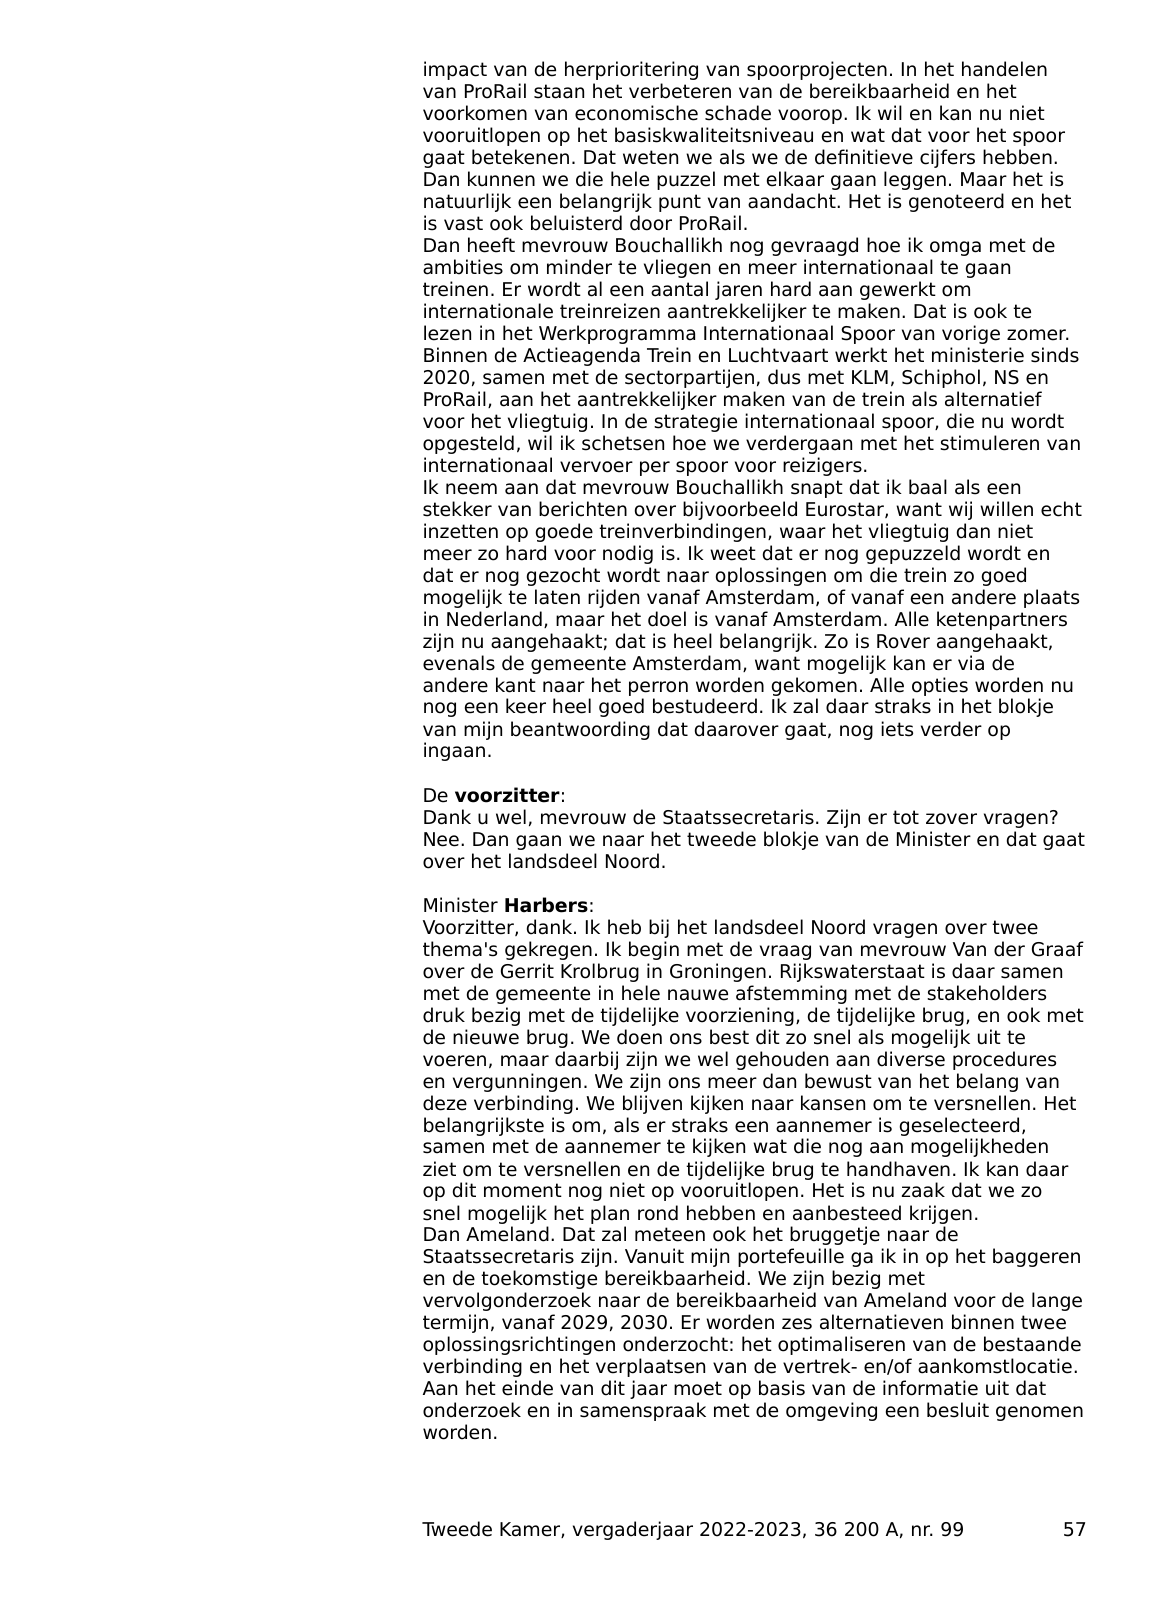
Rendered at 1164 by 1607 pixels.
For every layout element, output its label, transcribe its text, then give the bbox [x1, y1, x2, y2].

text impact van de herprioritering van spoorprojecten. In het handelen van ProRail staan het verbeteren van de bereikbaarheid en het voorkomen van economische schade voorop. Ik wil en kan nu niet vooruitlopen op het basiskwaliteitsniveau en wat dat voor het spoor gaat betekenen. Dat weten we als we de definitieve cijfers hebben. Dan kunnen we die hele puzzel met elkaar gaan leggen. Maar het is natuurlijk een belangrijk punt van aandacht. Het is genoteerd en het is vast ook beluisterd door ProRail. [422, 59, 1087, 235]
text Dank u wel, mevrouw de Staatssecretaris. Zijn er tot zover vragen? Nee. Dan gaan we naar het tweede blokje van de Minister en dat gaat over het landsdeel Noord. [422, 807, 1087, 872]
text Voorzitter, dank. Ik heb bij het landsdeel Noord vragen over twee thema's gekregen. Ik begin met de vraag van mevrouw Van der Graaf over de Gerrit Krolbrug in Groningen. Rijkswaterstaat is daar samen met de gemeente in hele nauwe afstemming met de stakeholders druk bezig met de tijdelijke voorziening, de tijdelijke brug, en ook met de nieuwe brug. We doen ons best dit zo snel als mogelijk uit te voeren, maar daarbij zijn we wel gehouden aan diverse procedures en vergunningen. We zijn ons meer dan bewust van het belang van deze verbinding. We blijven kijken naar kansen om te versnellen. Het belangrijkste is om, als er straks een aannemer is geselecteerd, samen met de aannemer te kijken wat die nog aan mogelijkheden ziet om te versnellen en de tijdelijke brug te handhaven. Ik kan daar op dit moment nog niet op vooruitlopen. Het is nu zaak dat we zo snel mogelijk het plan rond hebben en aanbesteed krijgen. [422, 917, 1087, 1224]
text Ik neem aan dat mevrouw Bouchallikh snapt dat ik baal als een stekker van berichten over bijvoorbeeld Eurostar, want wij willen echt inzetten op goede treinverbindingen, waar het vliegtuig dan niet meer zo hard voor nodig is. Ik weet dat er nog gepuzzeld wordt en dat er nog gezocht wordt naar oplossingen om die trein zo goed mogelijk te laten rijden vanaf Amsterdam, of vanaf een andere plaats in Nederland, maar het doel is vanaf Amsterdam. Alle ketenpartners zijn nu aangehaakt; dat is heel belangrijk. Zo is Rover aangehaakt, evenals de gemeente Amsterdam, want mogelijk kan er via de andere kant naar het perron worden gekomen. Alle opties worden nu nog een keer heel goed bestudeerd. Ik zal daar straks in het blokje van mijn beantwoording dat daarover gaat, nog iets verder op ingaan. [422, 477, 1087, 762]
text Dan Ameland. Dat zal meteen ook het bruggetje naar de Staatssecretaris zijn. Vanuit mijn portefeuille ga ik in op het baggeren en de toekomstige bereikbaarheid. We zijn bezig met vervolgonderzoek naar de bereikbaarheid van Ameland voor de lange termijn, vanaf 2029, 2030. Er worden zes alternatieven binnen twee oplossingsrichtingen onderzocht: het optimaliseren van de bestaande verbinding en het verplaatsen van de vertrek- en/of aankomstlocatie. Aan het einde van dit jaar moet op basis van de informatie uit dat onderzoek en in samenspraak met de omgeving een besluit genomen worden. [422, 1224, 1087, 1444]
text Minister Harbers: [422, 895, 1087, 917]
text Dan heeft mevrouw Bouchallikh nog gevraagd hoe ik omga met de ambities om minder te vliegen en meer internationaal te gaan treinen. Er wordt al een aantal jaren hard aan gewerkt om internationale treinreizen aantrekkelijker te maken. Dat is ook te lezen in het Werkprogramma Internationaal Spoor van vorige zomer. Binnen de Actieagenda Trein en Luchtvaart werkt het ministerie sinds 2020, samen met de sectorpartijen, dus met KLM, Schiphol, NS en ProRail, aan het aantrekkelijker maken van de trein als alternatief voor het vliegtuig. In de strategie internationaal spoor, die nu wordt opgesteld, wil ik schetsen hoe we verdergaan met het stimuleren van internationaal vervoer per spoor voor reizigers. [422, 235, 1087, 477]
text De voorzitter: [422, 784, 1087, 807]
